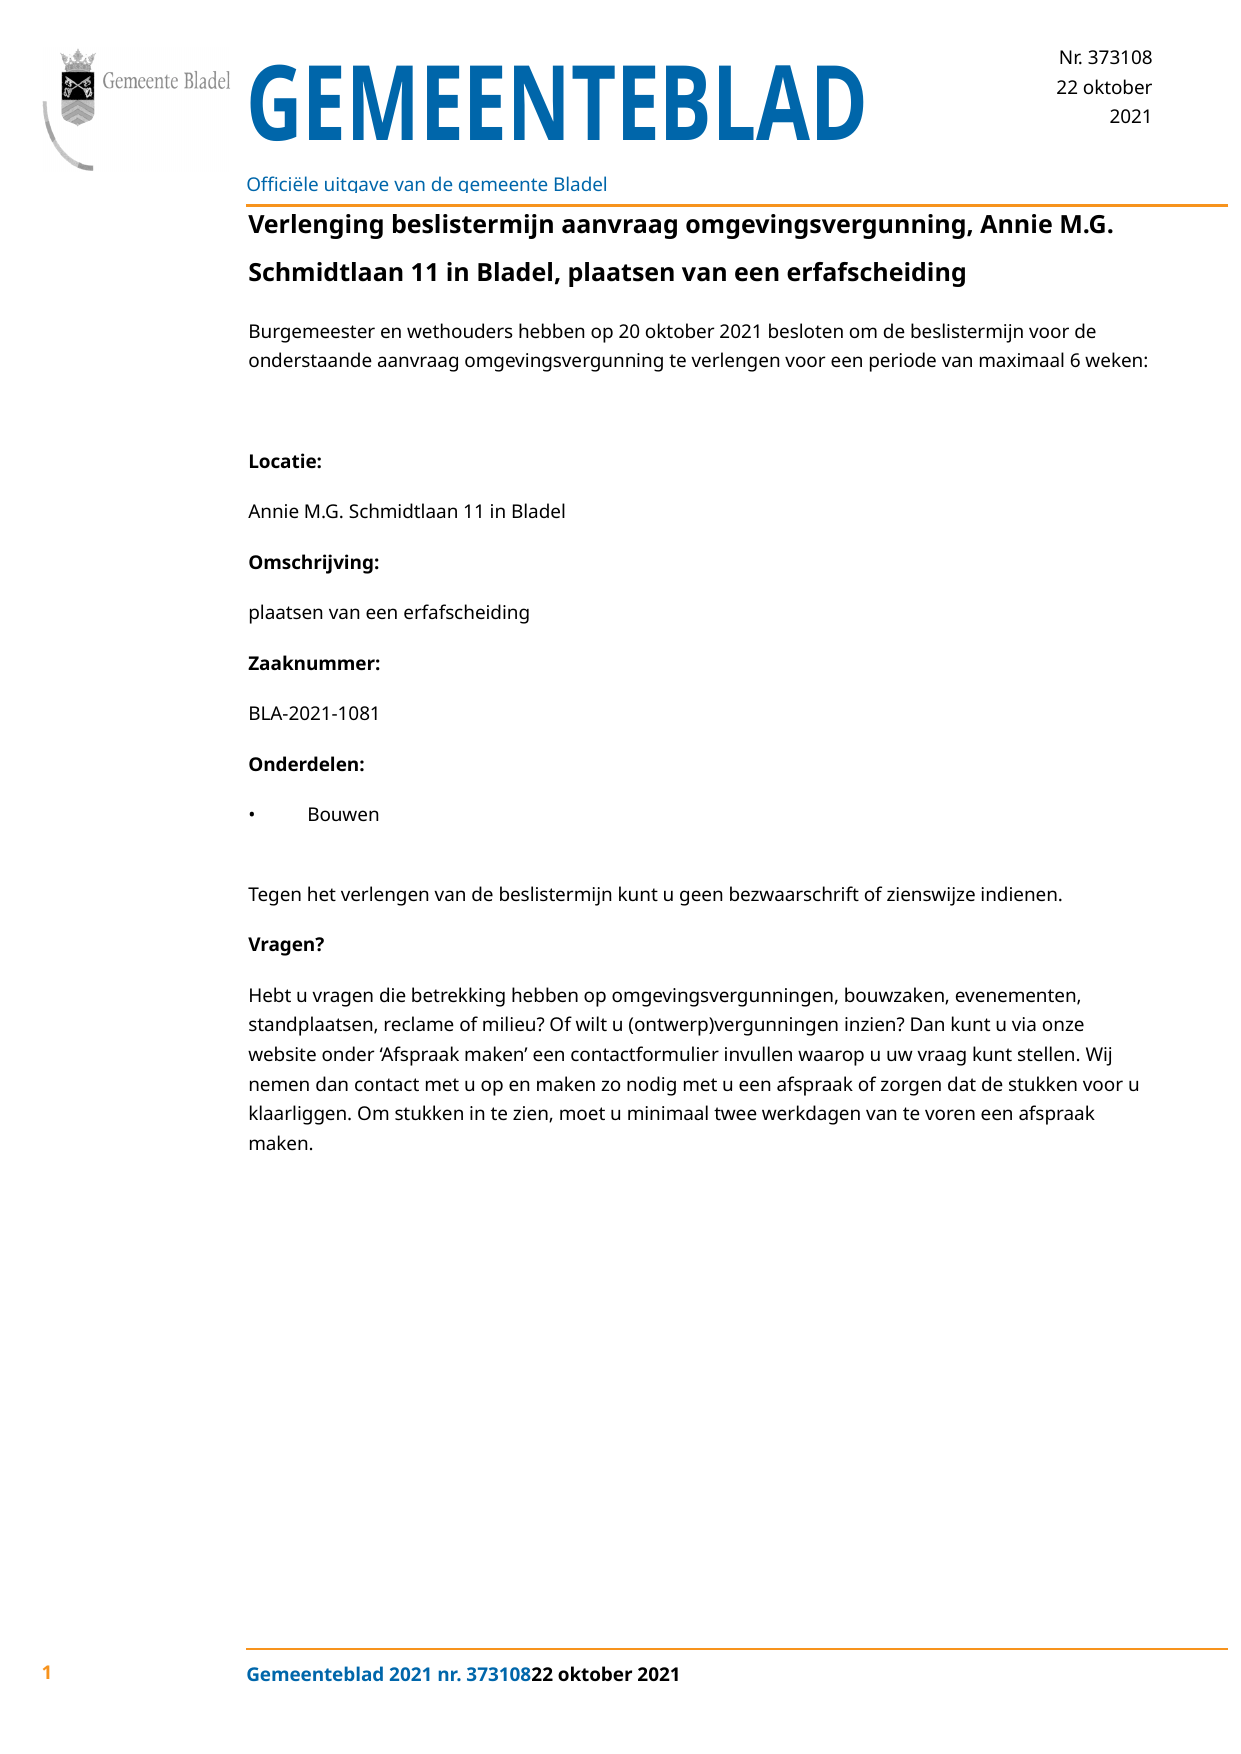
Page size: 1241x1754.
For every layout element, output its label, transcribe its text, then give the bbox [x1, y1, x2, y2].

text Hebt u vragen die betrekking hebben op omgevingsvergunningen, bouwzaken, evenementen, standplaatsen, reclame of milieu? Of wilt u (ontwerp)vergunningen inzien? Dan kunt u via onze website onder ‘Afspraak maken’ een contactformulier invullen waarop u uw vraag kunt stellen. Wij nemen dan contact met u op en maken zo nodig met u een afspraak of zorgen dat de stukken voor u klaarliggen. Om stukken in te zien, moet u minimaal twee werkdagen van te voren een afspraak maken. [248, 982, 1152, 1156]
text Vragen? [248, 932, 1152, 957]
text Tegen het verlengen van de beslistermijn kunt u geen bezwaarschrift of zienswijze indienen. [248, 881, 1152, 907]
text Zaaknummer: [248, 650, 1152, 676]
text Omschrijving: [248, 549, 1152, 575]
text Locatie: [248, 448, 1152, 474]
picture [41, 47, 231, 172]
text Verlenging beslistermijn aanvraag omgevingsvergunning, Annie M.G. Schmidtlaan 11 in Bladel, plaatsen van een erfafscheiding [248, 207, 1152, 288]
list Bouwen [248, 801, 1152, 827]
text plaatsen van een erfafscheiding [248, 599, 1152, 625]
text Burgemeester en wethouders hebben op 20 oktober 2021 besloten om de beslistermijn voor de onderstaande aanvraag omgevingsvergunning te verlengen voor een periode van maximaal 6 weken: [248, 318, 1152, 373]
text BLA-2021-1081 [248, 700, 1152, 726]
text Annie M.G. Schmidtlaan 11 in Bladel [248, 499, 1152, 524]
text Onderdelen: [248, 751, 1152, 777]
